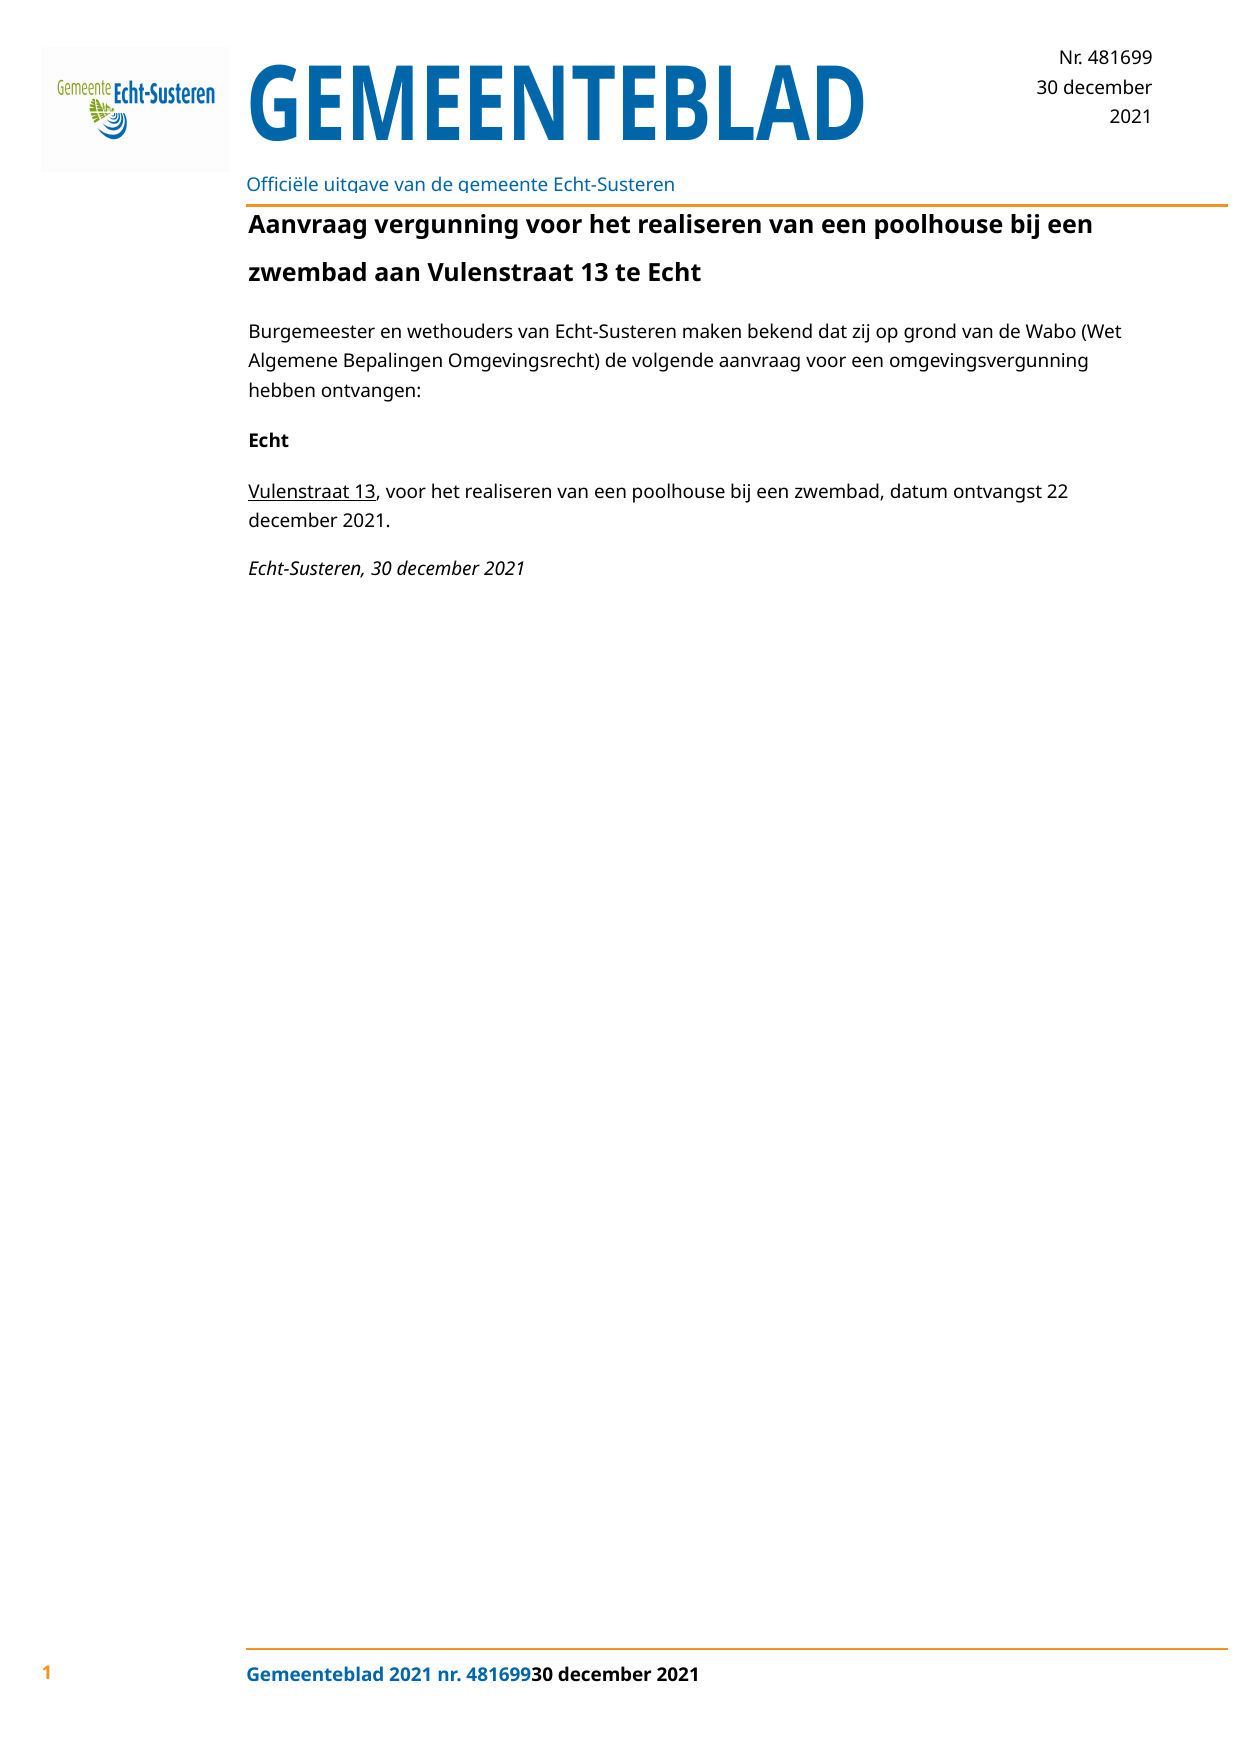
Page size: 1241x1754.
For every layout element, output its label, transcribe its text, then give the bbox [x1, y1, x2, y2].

text Vulenstraat 13, voor het realiseren van een poolhouse bij een zwembad, datum ontvangst 22 december 2021. [248, 478, 1152, 533]
text Echt-Susteren, 30 december 2021 [248, 555, 1152, 581]
text Echt [248, 427, 1152, 453]
text Burgemeester en wethouders van Echt-Susteren maken bekend dat zij op grond van de Wabo (Wet Algemene Bepalingen Omgevingsrecht) de volgende aanvraag voor een omgevingsvergunning hebben ontvangen: [248, 318, 1152, 403]
picture [41, 47, 231, 172]
text Aanvraag vergunning voor het realiseren van een poolhouse bij een zwembad aan Vulenstraat 13 te Echt [248, 207, 1152, 288]
